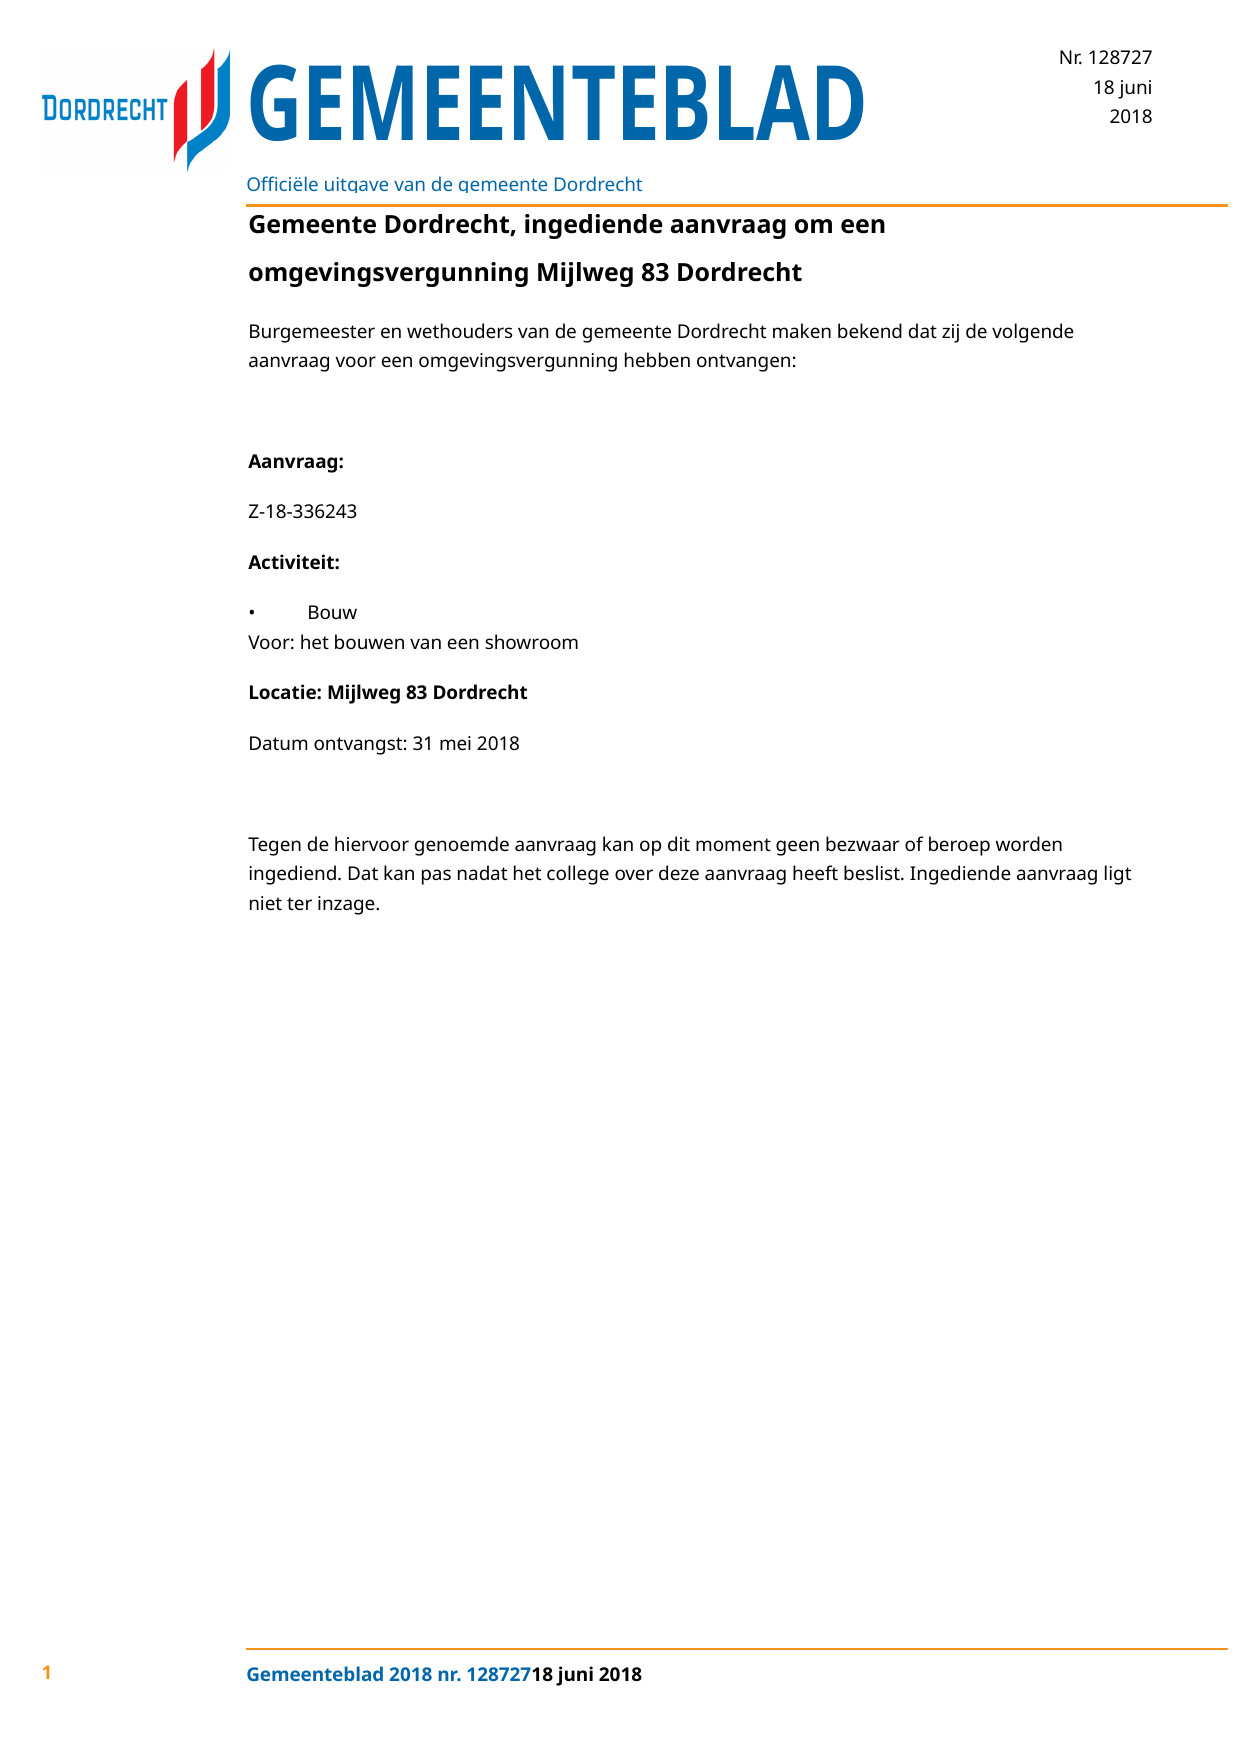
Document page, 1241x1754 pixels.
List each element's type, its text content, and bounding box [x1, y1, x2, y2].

text Voor: het bouwen van een showroom [248, 629, 1152, 655]
text Activiteit: [248, 549, 1152, 575]
text Aanvraag: [248, 448, 1152, 474]
text Gemeente Dordrecht, ingediende aanvraag om een omgevingsvergunning Mijlweg 83 Dordrecht [248, 207, 1152, 288]
list Bouw [248, 599, 1152, 625]
text Tegen de hiervoor genoemde aanvraag kan op dit moment geen bezwaar of beroep worden ingediend. Dat kan pas nadat het college over deze aanvraag heeft beslist. Ingediende aanvraag ligt niet ter inzage. [248, 831, 1152, 916]
text Datum ontvangst: 31 mei 2018 [248, 730, 1152, 756]
text Locatie: Mijlweg 83 Dordrecht [248, 679, 1152, 705]
text Burgemeester en wethouders van de gemeente Dordrecht maken bekend dat zij de volgende aanvraag voor een omgevingsvergunning hebben ontvangen: [248, 318, 1152, 373]
text Z-18-336243 [248, 499, 1152, 524]
picture [41, 47, 231, 172]
